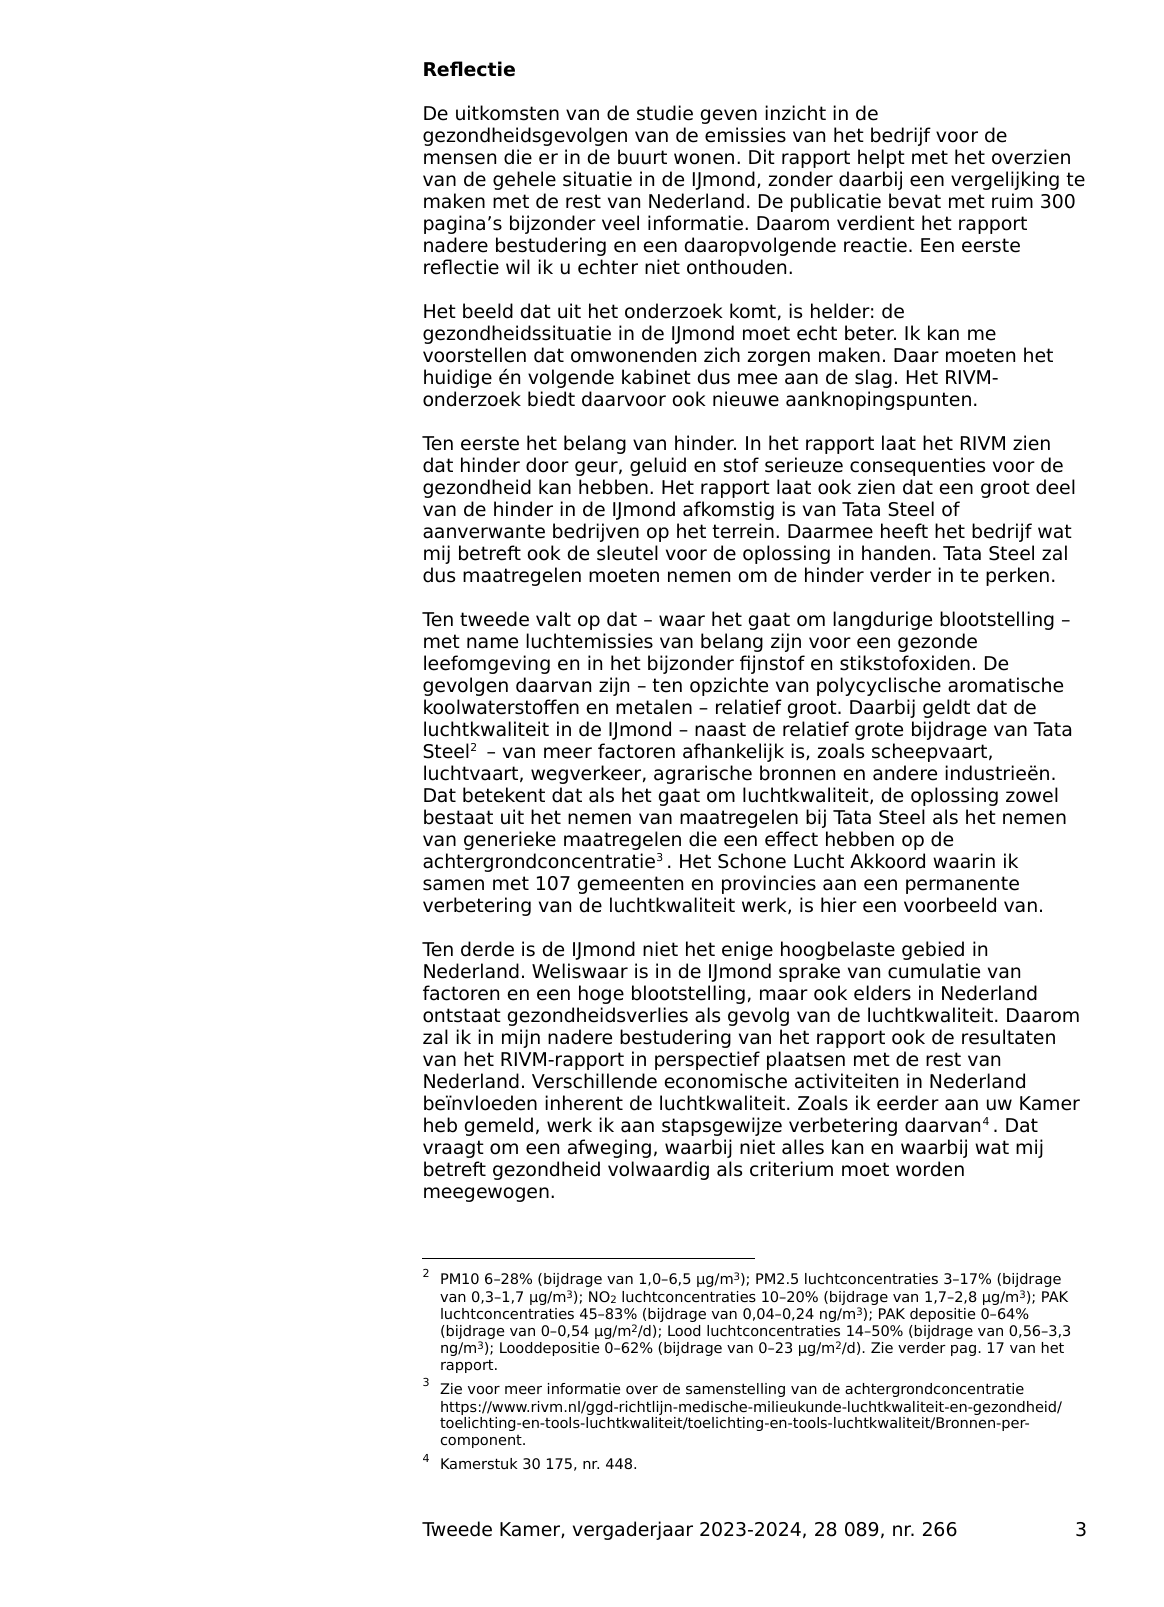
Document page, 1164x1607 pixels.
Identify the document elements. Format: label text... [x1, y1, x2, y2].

subtitle Reflectie [422, 59, 1087, 81]
text Ten eerste het belang van hinder. In het rapport laat het RIVM zien dat hinder door geur, geluid en stof serieuze consequenties voor de gezondheid kan hebben. Het rapport laat ook zien dat een groot deel van de hinder in de IJmond afkomstig is van Tata Steel of aanverwante bedrijven op het terrein. Daarmee heeft het bedrijf wat mij betreft ook de sleutel voor de oplossing in handen. Tata Steel zal dus maatregelen moeten nemen om de hinder verder in te perken. [422, 433, 1087, 587]
text Zie voor meer informatie over de samenstelling van de achtergrondconcentratie https://www.rivm.nl/ggd-richtlijn-medische-milieukunde-luchtkwaliteit-en-gezondheid/toelichting-en-tools-luchtkwaliteit/toelichting-en-tools-luchtkwaliteit/Bronnen-per-component. [422, 1377, 1087, 1449]
text Ten tweede valt op dat – waar het gaat om langdurige blootstelling – met name luchtemissies van belang zijn voor een gezonde leefomgeving en in het bijzonder fijnstof en stikstofoxiden. De gevolgen daarvan zijn – ten opzichte van polycyclische aromatische koolwaterstoffen en metalen – relatief groot. Daarbij geldt dat de luchtkwaliteit in de IJmond – naast de relatief grote bijdrage van Tata Steel – van meer factoren afhankelijk is, zoals scheepvaart, luchtvaart, wegverkeer, agrarische bronnen en andere industrieën. Dat betekent dat als het gaat om luchtkwaliteit, de oplossing zowel bestaat uit het nemen van maatregelen bij Tata Steel als het nemen van generieke maatregelen die een effect hebben op de achtergrondconcentratie. Het Schone Lucht Akkoord waarin ik samen met 107 gemeenten en provincies aan een permanente verbetering van de luchtkwaliteit werk, is hier een voorbeeld van. [422, 609, 1087, 917]
text Het beeld dat uit het onderzoek komt, is helder: de gezondheidssituatie in de IJmond moet echt beter. Ik kan me voorstellen dat omwonenden zich zorgen maken. Daar moeten het huidige én volgende kabinet dus mee aan de slag. Het RIVM-onderzoek biedt daarvoor ook nieuwe aanknopingspunten. [422, 301, 1087, 411]
text Kamerstuk 30 175, nr. 448. [422, 1452, 1087, 1474]
text Ten derde is de IJmond niet het enige hoogbelaste gebied in Nederland. Weliswaar is in de IJmond sprake van cumulatie van factoren en een hoge blootstelling, maar ook elders in Nederland ontstaat gezondheidsverlies als gevolg van de luchtkwaliteit. Daarom zal ik in mijn nadere bestudering van het rapport ook de resultaten van het RIVM-rapport in perspectief plaatsen met de rest van Nederland. Verschillende economische activiteiten in Nederland beïnvloeden inherent de luchtkwaliteit. Zoals ik eerder aan uw Kamer heb gemeld, werk ik aan stapsgewijze verbetering daarvan. Dat vraagt om een afweging, waarbij niet alles kan en waarbij wat mij betreft gezondheid volwaardig als criterium moet worden meegewogen. [422, 939, 1087, 1203]
text De uitkomsten van de studie geven inzicht in de gezondheidsgevolgen van de emissies van het bedrijf voor de mensen die er in de buurt wonen. Dit rapport helpt met het overzien van de gehele situatie in de IJmond, zonder daarbij een vergelijking te maken met de rest van Nederland. De publicatie bevat met ruim 300 pagina’s bijzonder veel informatie. Daarom verdient het rapport nadere bestudering en een daaropvolgende reactie. Een eerste reflectie wil ik u echter niet onthouden. [422, 103, 1087, 279]
text PM10 6–28% (bijdrage van 1,0–6,5 μg/m3); PM2.5 luchtconcentraties 3–17% (bijdrage van 0,3–1,7 μg/m3); NO2 luchtconcentraties 10–20% (bijdrage van 1,7–2,8 μg/m3); PAK luchtconcentraties 45–83% (bijdrage van 0,04–0,24 ng/m3); PAK depositie 0–64% (bijdrage van 0–0,54 μg/m2/d); Lood luchtconcentraties 14–50% (bijdrage van 0,56–3,3 ng/m3); Looddepositie 0–62% (bijdrage van 0–23 μg/m2/d). Zie verder pag. 17 van het rapport. [422, 1267, 1087, 1374]
